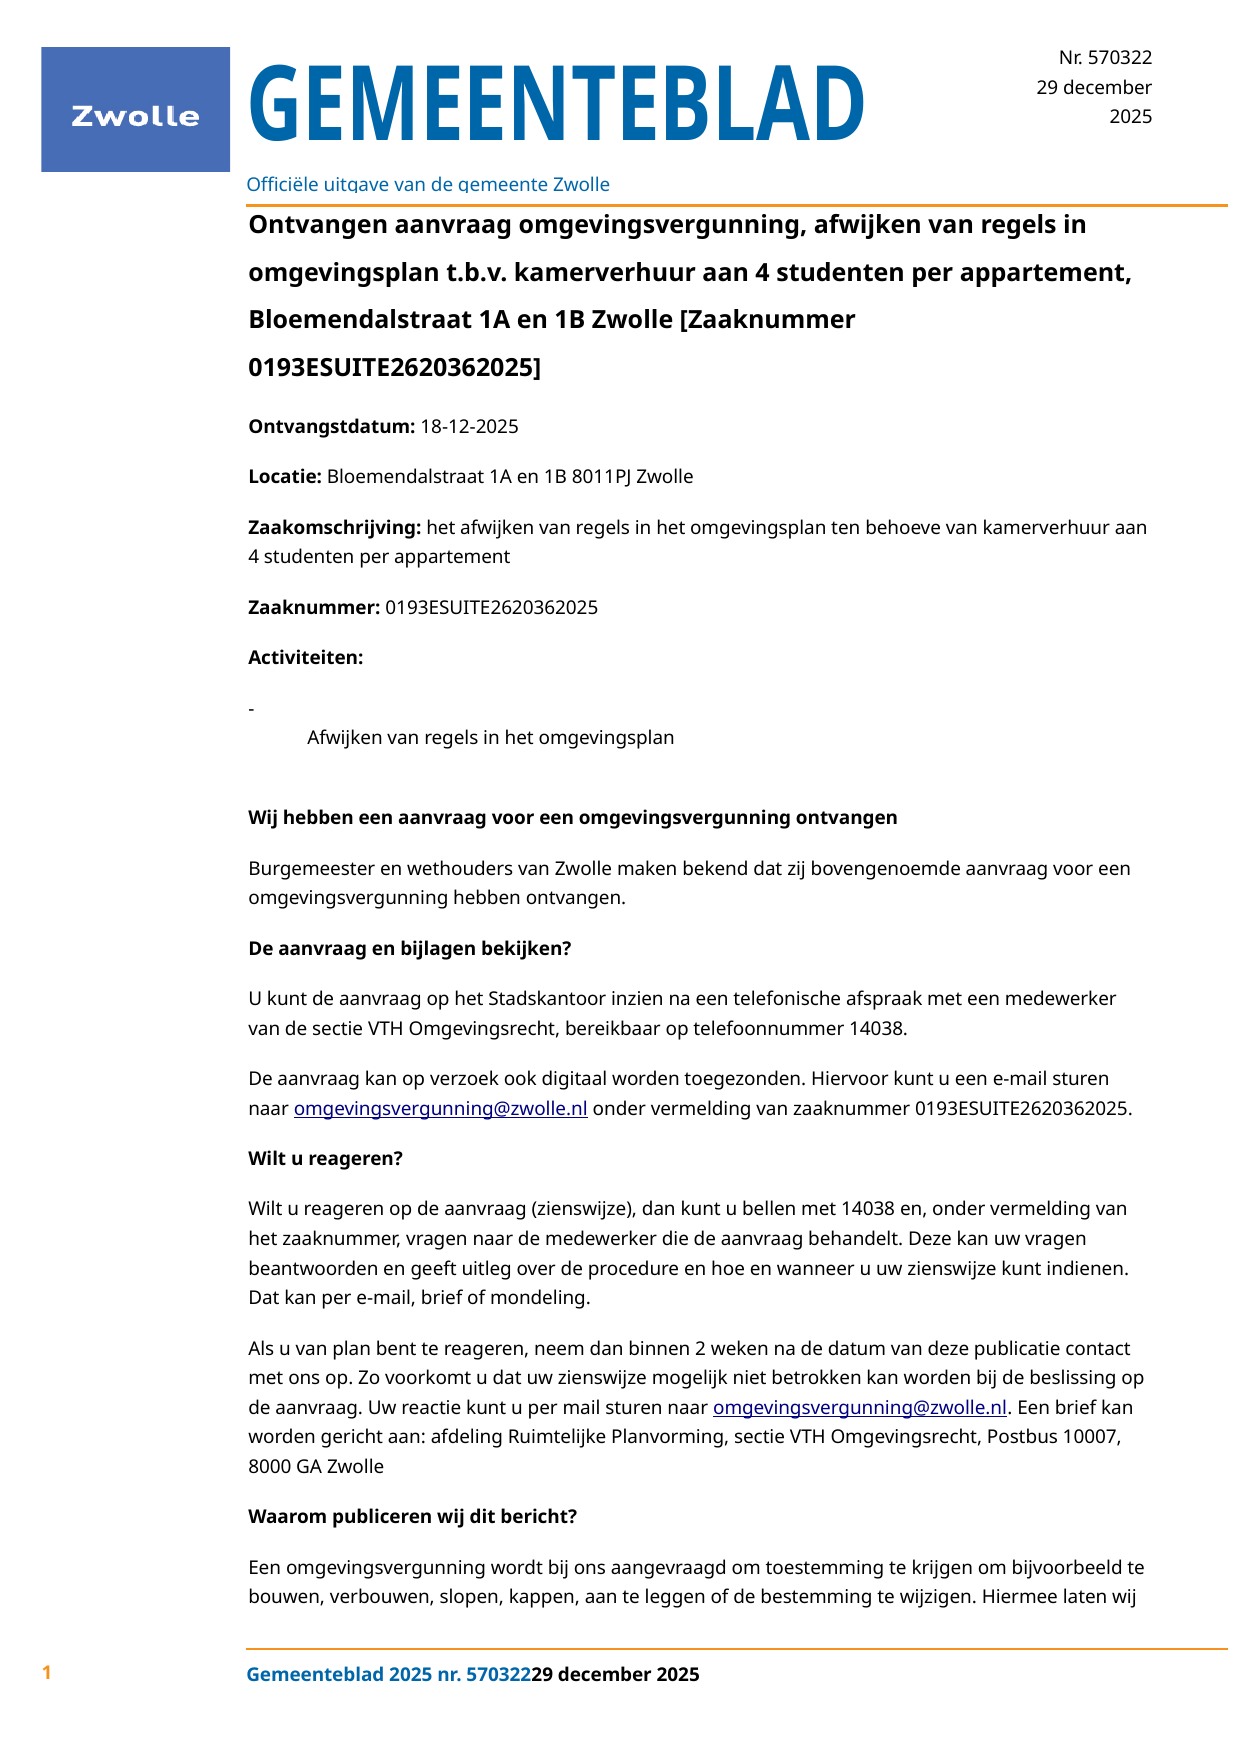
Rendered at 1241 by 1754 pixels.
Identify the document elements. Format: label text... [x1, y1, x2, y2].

text Als u van plan bent te reageren, neem dan binnen 2 weken na de datum van deze publicatie contact met ons op. Zo voorkomt u dat uw zienswijze mogelijk niet betrokken kan worden bij de beslissing op de aanvraag. Uw reactie kunt u per mail sturen naar omgevingsvergunning@zwolle.nl. Een brief kan worden gericht aan: afdeling Ruimtelijke Planvorming, sectie VTH Omgevingsrecht, Postbus 10007, 8000 GA Zwolle [248, 1335, 1152, 1479]
text Burgemeester en wethouders van Zwolle maken bekend dat zij bovengenoemde aanvraag voor een omgevingsvergunning hebben ontvangen. [248, 855, 1152, 910]
text Zaaknummer: 0193ESUITE2620362025 [248, 594, 1152, 620]
picture [41, 47, 231, 172]
list Afwijken van regels in het omgevingsplan [248, 724, 1152, 750]
text Zaakomschrijving: het afwijken van regels in het omgevingsplan ten behoeve van kamerverhuur aan 4 studenten per appartement [248, 514, 1152, 569]
text Ontvangstdatum: 18-12-2025 [248, 413, 1152, 439]
text Wilt u reageren op de aanvraag (zienswijze), dan kunt u bellen met 14038 en, onder vermelding van het zaaknummer, vragen naar de medewerker die de aanvraag behandelt. Deze kan uw vragen beantwoorden en geeft uitleg over de procedure en hoe en wanneer u uw zienswijze kunt indienen. Dat kan per e-mail, brief of mondeling. [248, 1196, 1152, 1310]
text Activiteiten: [248, 644, 1152, 670]
text U kunt de aanvraag op het Stadskantoor inzien na een telefonische afspraak met een medewerker van de sectie VTH Omgevingsrecht, bereikbaar op telefoonnummer 14038. [248, 985, 1152, 1041]
text Wilt u reageren? [248, 1145, 1152, 1171]
text Waarom publiceren wij dit bericht? [248, 1503, 1152, 1529]
text Ontvangen aanvraag omgevingsvergunning, afwijken van regels in omgevingsplan t.b.v. kamerverhuur aan 4 studenten per appartement, Bloemendalstraat 1A en 1B Zwolle [Zaaknummer 0193ESUITE2620362025] [248, 207, 1152, 384]
text De aanvraag kan op verzoek ook digitaal worden toegezonden. Hiervoor kunt u een e-mail sturen naar omgevingsvergunning@zwolle.nl onder vermelding van zaaknummer 0193ESUITE2620362025. [248, 1065, 1152, 1121]
text De aanvraag en bijlagen bekijken? [248, 935, 1152, 961]
text Wij hebben een aanvraag voor een omgevingsvergunning ontvangen [248, 804, 1152, 830]
text Een omgevingsvergunning wordt bij ons aangevraagd om toestemming te krijgen om bijvoorbeeld te bouwen, verbouwen, slopen, kappen, aan te leggen of de bestemming te wijzigen. Hiermee laten wij [248, 1554, 1152, 1609]
text Locatie: Bloemendalstraat 1A en 1B 8011PJ Zwolle [248, 463, 1152, 489]
